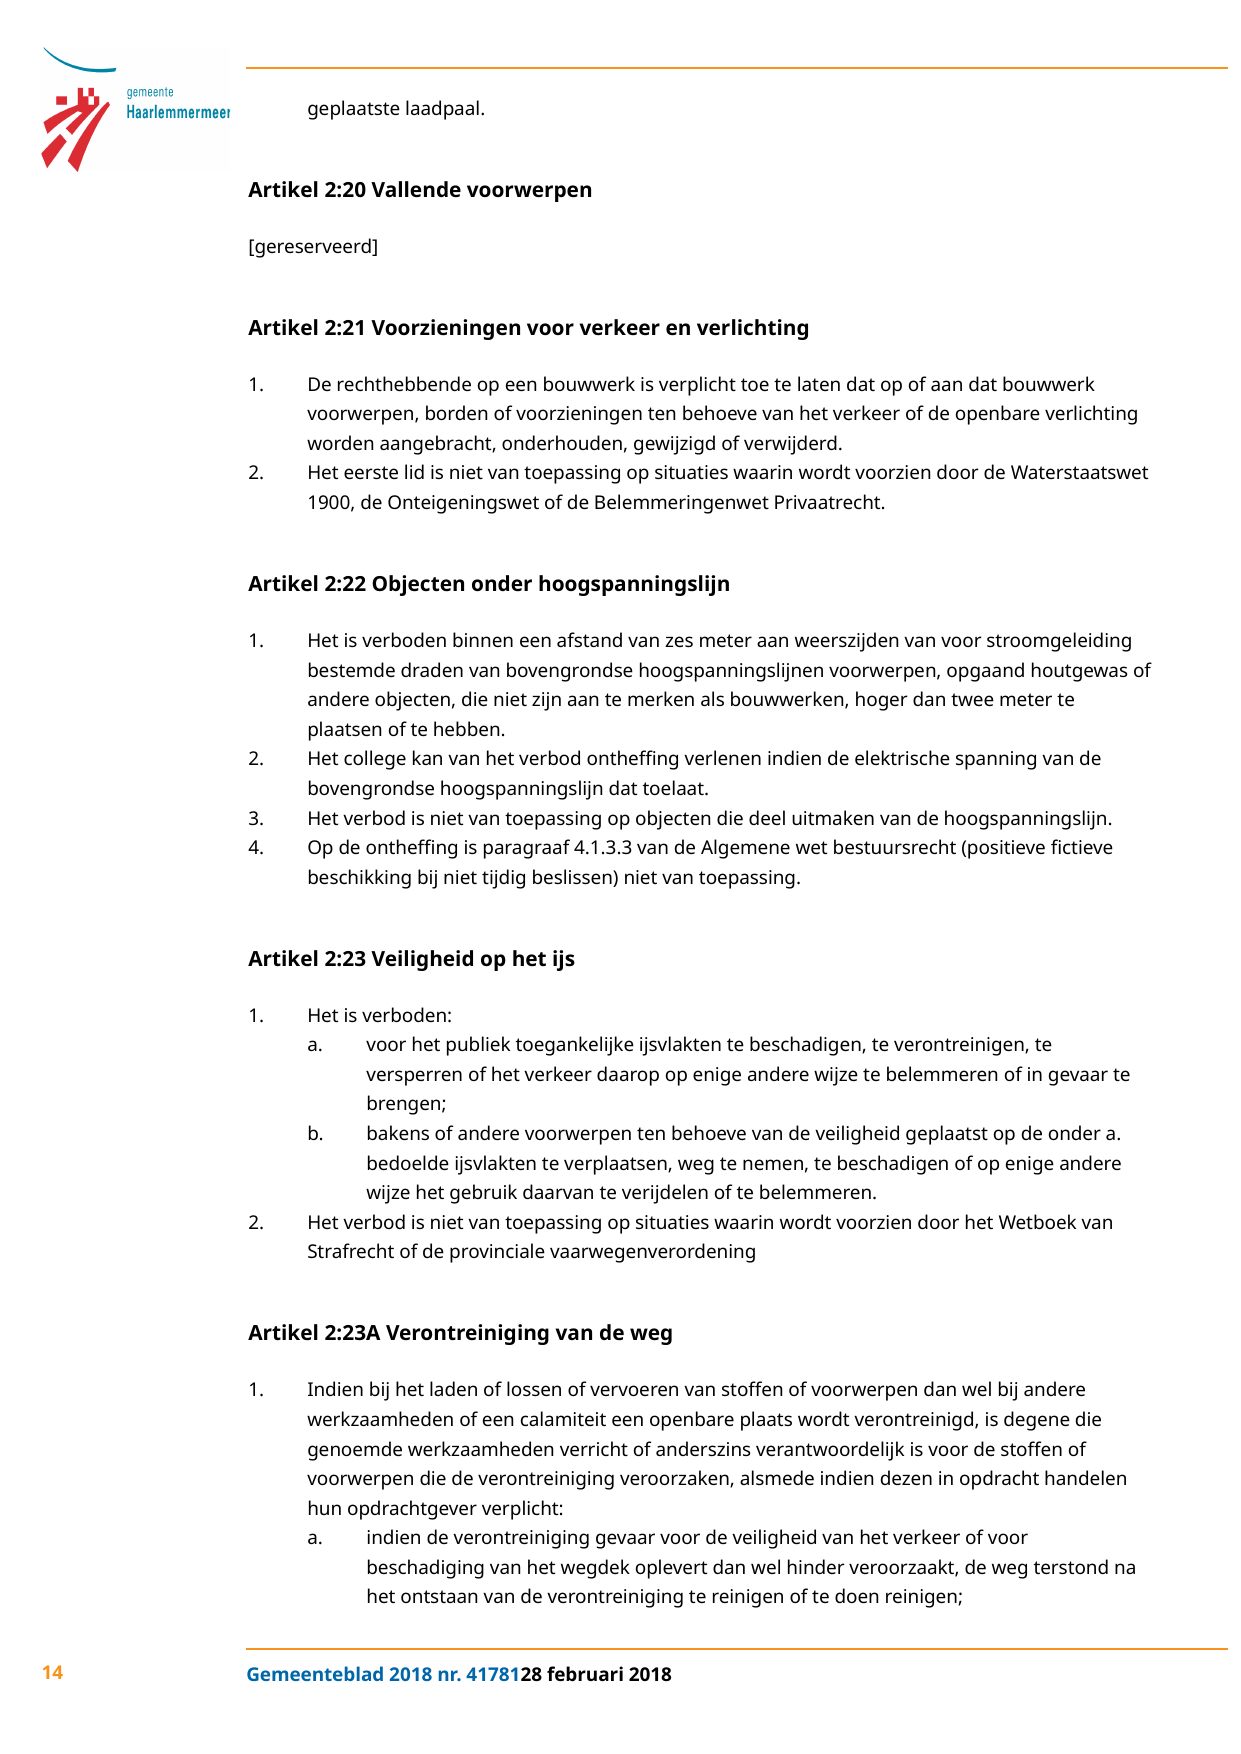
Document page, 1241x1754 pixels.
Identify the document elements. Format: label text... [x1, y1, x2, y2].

list Het verbod is niet van toepassing op situaties waarin wordt voorzien door het Wetboek van Strafrecht of de provinciale vaarwegenverordening [248, 1209, 1152, 1264]
text Artikel 2:22 Objecten onder hoogspanningslijn [248, 569, 1152, 598]
text Artikel 2:23A Verontreiniging van de weg [248, 1318, 1152, 1347]
text Artikel 2:20 Vallende voorwerpen [248, 175, 1152, 203]
list geplaatste laadpaal. [248, 95, 1152, 121]
text [gereserveerd] [248, 233, 1152, 258]
list Het is verboden binnen een afstand van zes meter aan weerszijden van voor stroomgeleiding bestemde draden van bovengrondse hoogspanningslijnen voorwerpen, opgaand houtgewas of andere objecten, die niet zijn aan te merken als bouwwerken, hoger dan twee meter te plaatsen of te hebben. [248, 627, 1152, 742]
list Het eerste lid is niet van toepassing op situaties waarin wordt voorzien door de Waterstaatswet 1900, de Onteigeningswet of de Belemmeringenwet Privaatrecht. [248, 459, 1152, 515]
text Artikel 2:23 Veiligheid op het ijs [248, 944, 1152, 972]
list De rechthebbende op een bouwwerk is verplicht toe te laten dat op of aan dat bouwwerk voorwerpen, borden of voorzieningen ten behoeve van het verkeer of de openbare verlichting worden aangebracht, onderhouden, gewijzigd of verwijderd. [248, 371, 1152, 456]
list Het college kan van het verbod ontheffing verlenen indien de elektrische spanning van de bovengrondse hoogspanningslijn dat toelaat. [248, 746, 1152, 801]
list Indien bij het laden of lossen of vervoeren van stoffen of voorwerpen dan wel bij andere werkzaamheden of een calamiteit een openbare plaats wordt verontreinigd, is degene die genoemde werkzaamheden verricht of anderszins verantwoordelijk is voor de stoffen of voorwerpen die de verontreiniging veroorzaken, alsmede indien dezen in opdracht handelen hun opdrachtgever verplicht: [248, 1377, 1152, 1521]
picture [41, 47, 231, 172]
list voor het publiek toegankelijke ijsvlakten te beschadigen, te verontreinigen, te versperren of het verkeer daarop op enige andere wijze te belemmeren of in gevaar te brengen; [307, 1031, 1152, 1116]
list Het verbod is niet van toepassing op objecten die deel uitmaken van de hoogspanningslijn. [248, 805, 1152, 830]
list Op de ontheffing is paragraaf 4.1.3.3 van de Algemene wet bestuursrecht (positieve fictieve beschikking bij niet tijdig beslissen) niet van toepassing. [248, 834, 1152, 889]
list bakens of andere voorwerpen ten behoeve van de veiligheid geplaatst op de onder a. bedoelde ijsvlakten te verplaatsen, weg te nemen, te beschadigen of op enige andere wijze het gebruik daarvan te verijdelen of te belemmeren. [307, 1120, 1152, 1205]
list indien de verontreiniging gevaar voor de veiligheid van het verkeer of voor beschadiging van het wegdek oplevert dan wel hinder veroorzaakt, de weg terstond na het ontstaan van de verontreiniging te reinigen of te doen reinigen; [307, 1524, 1152, 1609]
text Artikel 2:21 Voorzieningen voor verkeer en verlichting [248, 313, 1152, 341]
list Het is verboden: [248, 1002, 1152, 1028]
